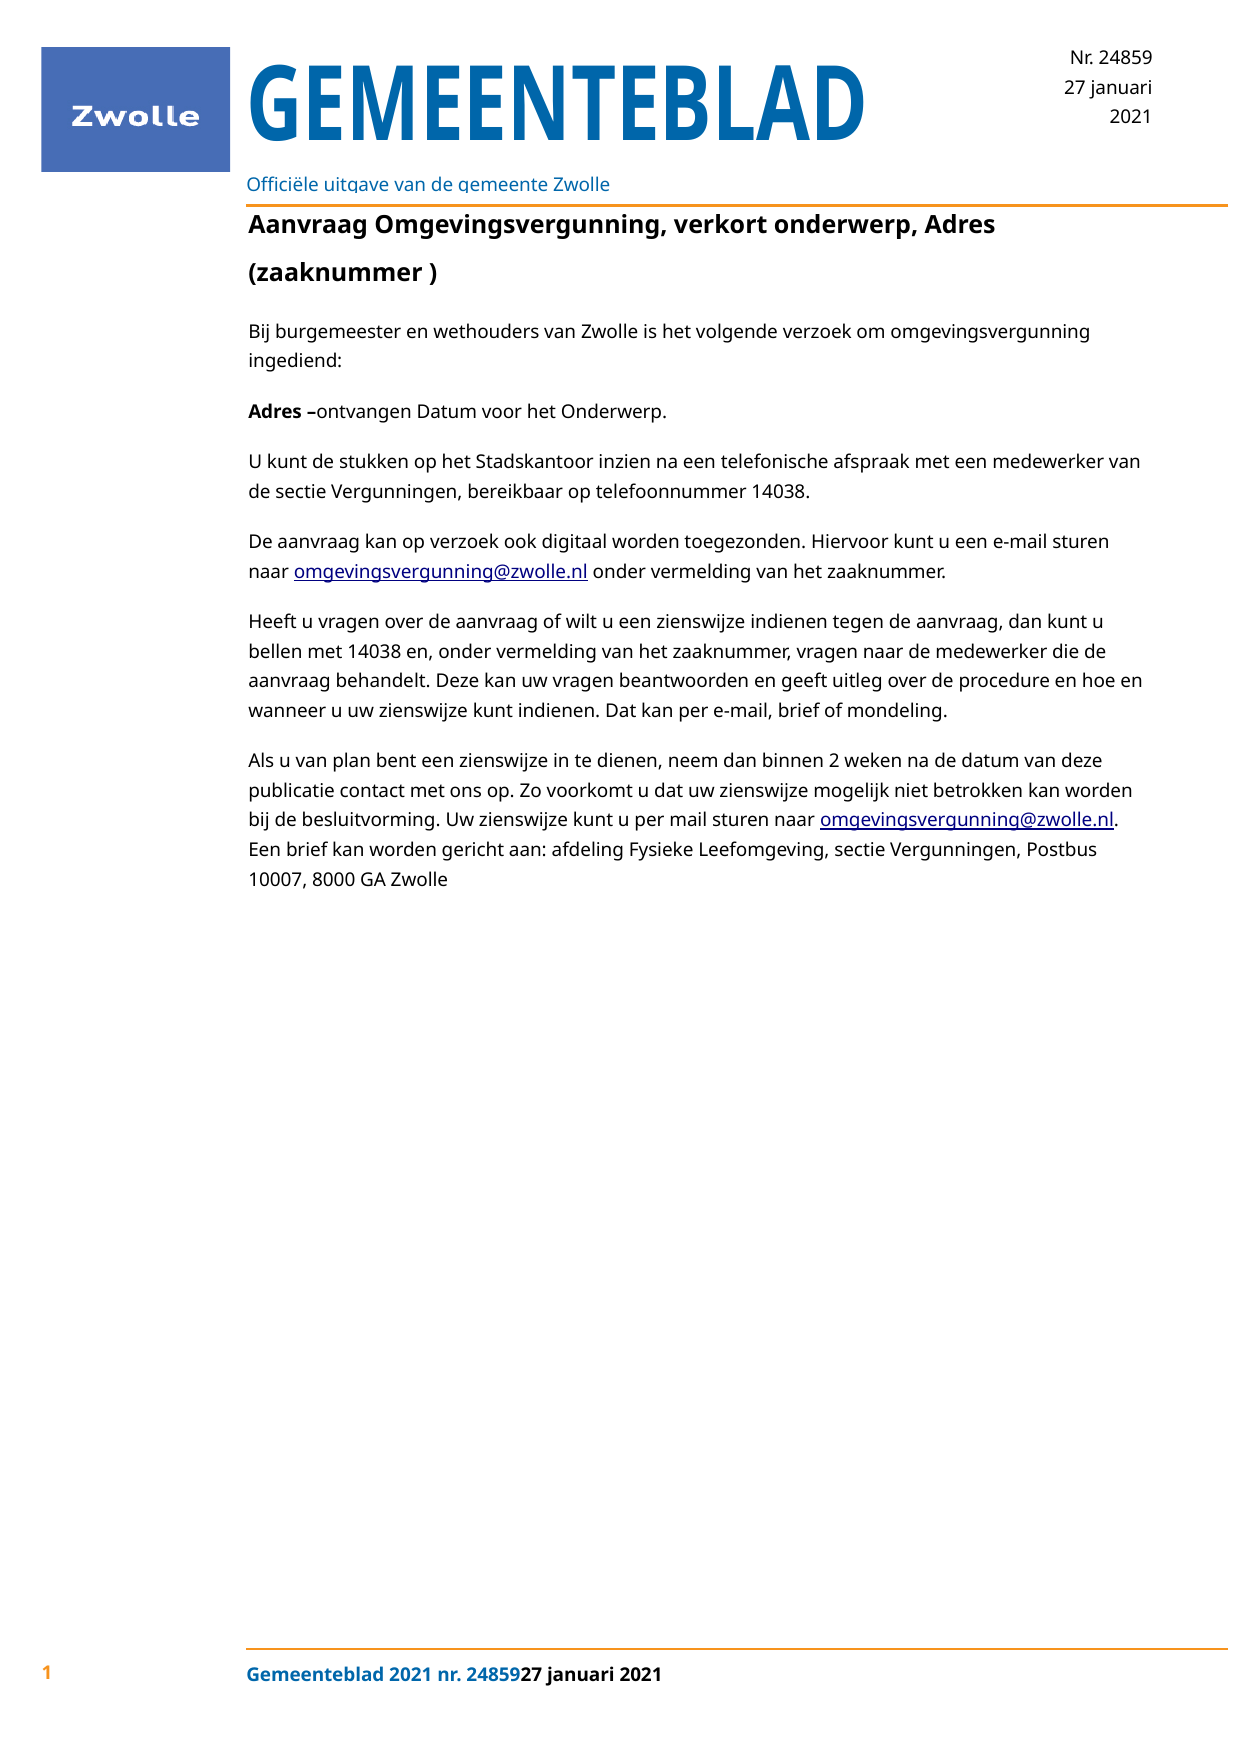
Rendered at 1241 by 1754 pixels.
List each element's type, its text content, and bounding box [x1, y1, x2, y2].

text Heeft u vragen over de aanvraag of wilt u een zienswijze indienen tegen de aanvraag, dan kunt u bellen met 14038 en, onder vermelding van het zaaknummer, vragen naar de medewerker die de aanvraag behandelt. Deze kan uw vragen beantwoorden en geeft uitleg over de procedure en hoe en wanneer u uw zienswijze kunt indienen. Dat kan per e-mail, brief of mondeling. [248, 608, 1152, 723]
text De aanvraag kan op verzoek ook digitaal worden toegezonden. Hiervoor kunt u een e-mail sturen naar omgevingsvergunning@zwolle.nl onder vermelding van het zaaknummer. [248, 528, 1152, 584]
text Adres –ontvangen Datum voor het Onderwerp. [248, 398, 1152, 424]
text Als u van plan bent een zienswijze in te dienen, neem dan binnen 2 weken na de datum van deze publicatie contact met ons op. Zo voorkomt u dat uw zienswijze mogelijk niet betrokken kan worden bij de besluitvorming. Uw zienswijze kunt u per mail sturen naar omgevingsvergunning@zwolle.nl. Een brief kan worden gericht aan: afdeling Fysieke Leefomgeving, sectie Vergunningen, Postbus 10007, 8000 GA Zwolle [248, 747, 1152, 892]
text Bij burgemeester en wethouders van Zwolle is het volgende verzoek om omgevingsvergunning ingediend: [248, 318, 1152, 373]
text Aanvraag Omgevingsvergunning, verkort onderwerp, Adres (zaaknummer ) [248, 207, 1152, 288]
picture [41, 47, 231, 172]
text U kunt de stukken op het Stadskantoor inzien na een telefonische afspraak met een medewerker van de sectie Vergunningen, bereikbaar op telefoonnummer 14038. [248, 448, 1152, 504]
